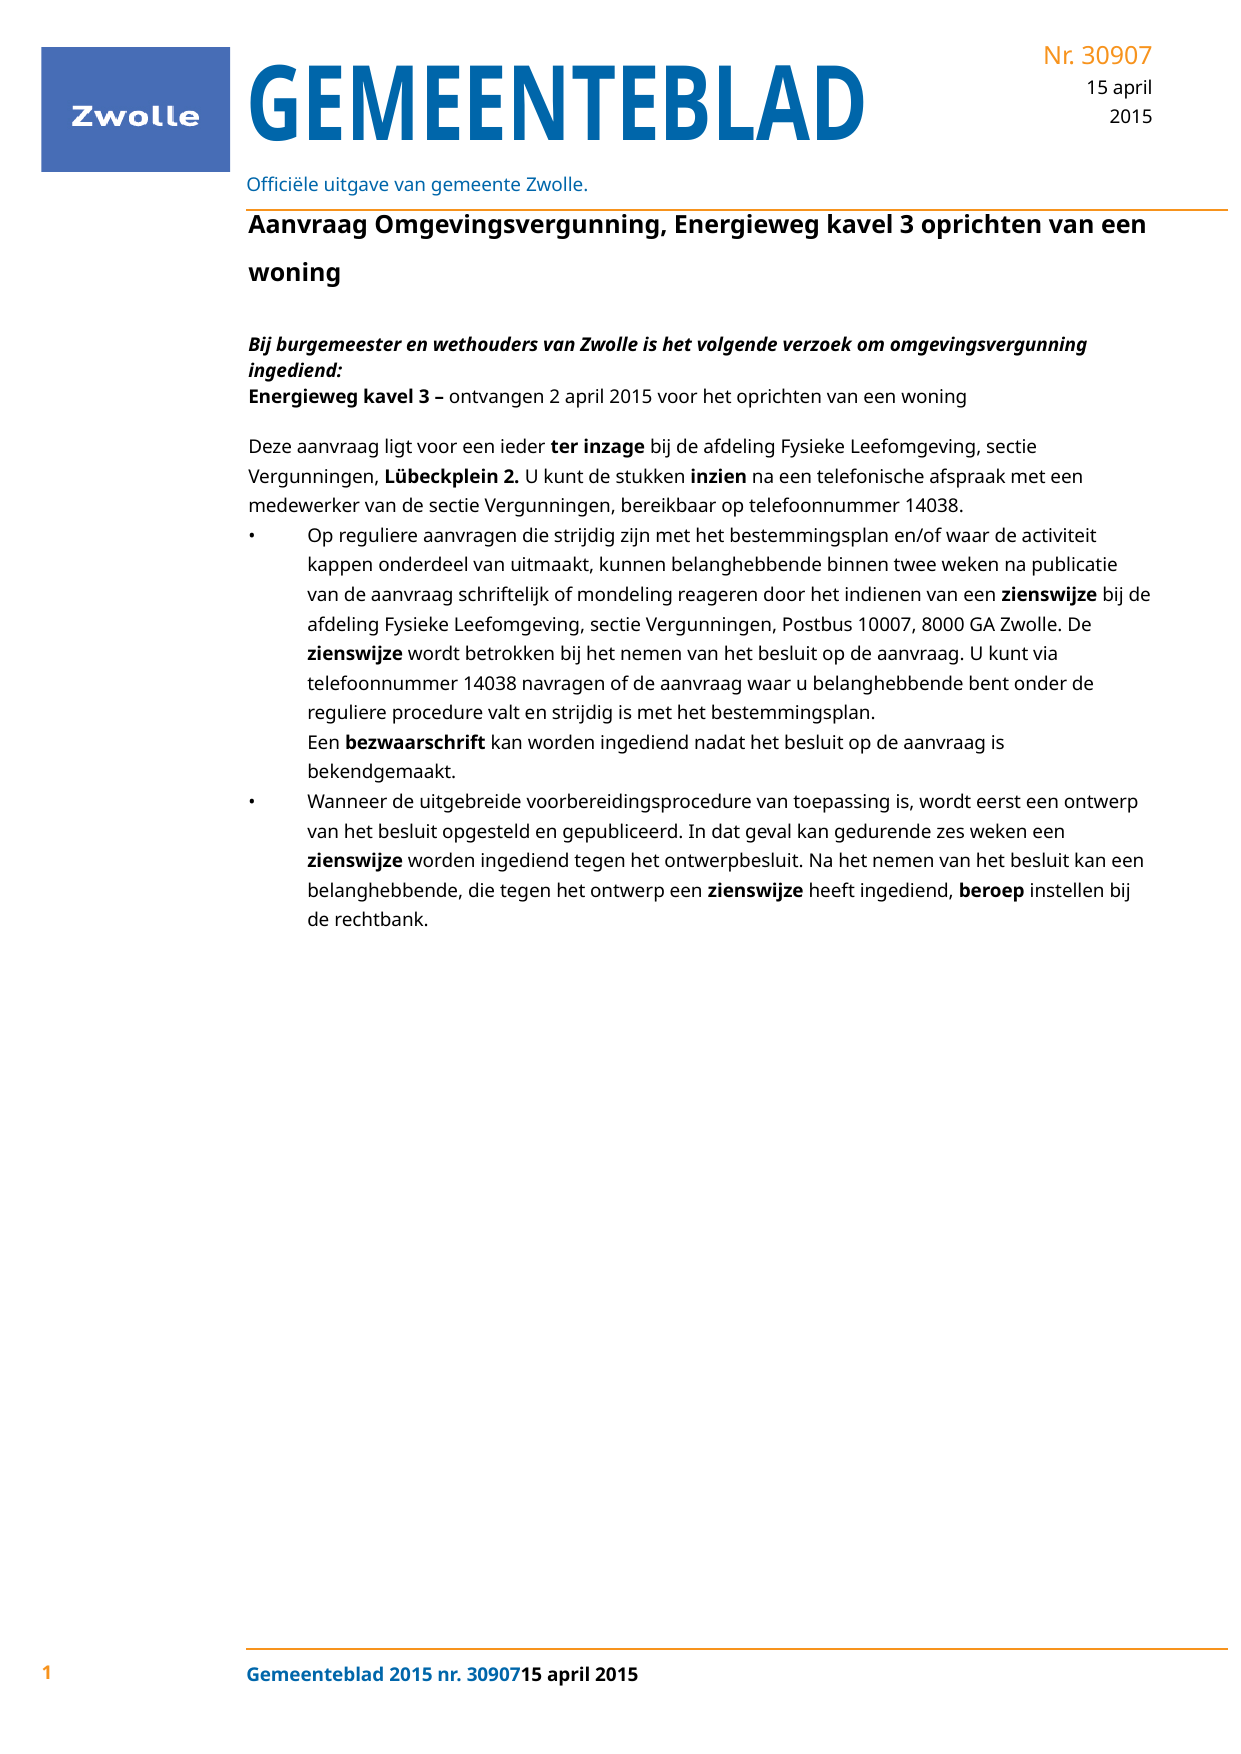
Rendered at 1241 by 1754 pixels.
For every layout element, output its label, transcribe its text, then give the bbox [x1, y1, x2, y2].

list Wanneer de uitgebreide voorbereidingsprocedure van toepassing is, wordt eerst een ontwerp van het besluit opgesteld en gepubliceerd. In dat geval kan gedurende zes weken een zienswijze worden ingediend tegen het ontwerpbesluit. Na het nemen van het besluit kan een belanghebbende, die tegen het ontwerp een zienswijze heeft ingediend, beroep instellen bij de rechtbank. [248, 788, 1152, 932]
text Energieweg kavel 3 – ontvangen 2 april 2015 voor het oprichten van een woning [248, 383, 1152, 409]
picture [41, 47, 231, 172]
list Op reguliere aanvragen die strijdig zijn met het bestemmingsplan en/of waar de activiteit kappen onderdeel van uitmaakt, kunnen belanghebbende binnen twee weken na publicatie van de aanvraag schriftelijk of mondeling reageren door het indienen van een zienswijze bij de afdeling Fysieke Leefomgeving, sectie Vergunningen, Postbus 10007, 8000 GA Zwolle. De zienswijze wordt betrokken bij het nemen van het besluit op de aanvraag. U kunt via telefoonnummer 14038 navragen of de aanvraag waar u belanghebbende bent onder de reguliere procedure valt en strijdig is met het bestemmingsplan. [248, 522, 1152, 725]
text Aanvraag Omgevingsvergunning, Energieweg kavel 3 oprichten van een woning [248, 211, 1152, 288]
list Een bezwaarschrift kan worden ingediend nadat het besluit op de aanvraag is bekendgemaakt. [248, 729, 1152, 784]
text Deze aanvraag ligt voor een ieder ter inzage bij de afdeling Fysieke Leefomgeving, sectie Vergunningen, Lübeckplein 2. U kunt de stukken inzien na een telefonische afspraak met een medewerker van de sectie Vergunningen, bereikbaar op telefoonnummer 14038. [248, 433, 1152, 518]
text Bij burgemeester en wethouders van Zwolle is het volgende verzoek om omgevingsvergunning ingediend: [248, 331, 1152, 383]
